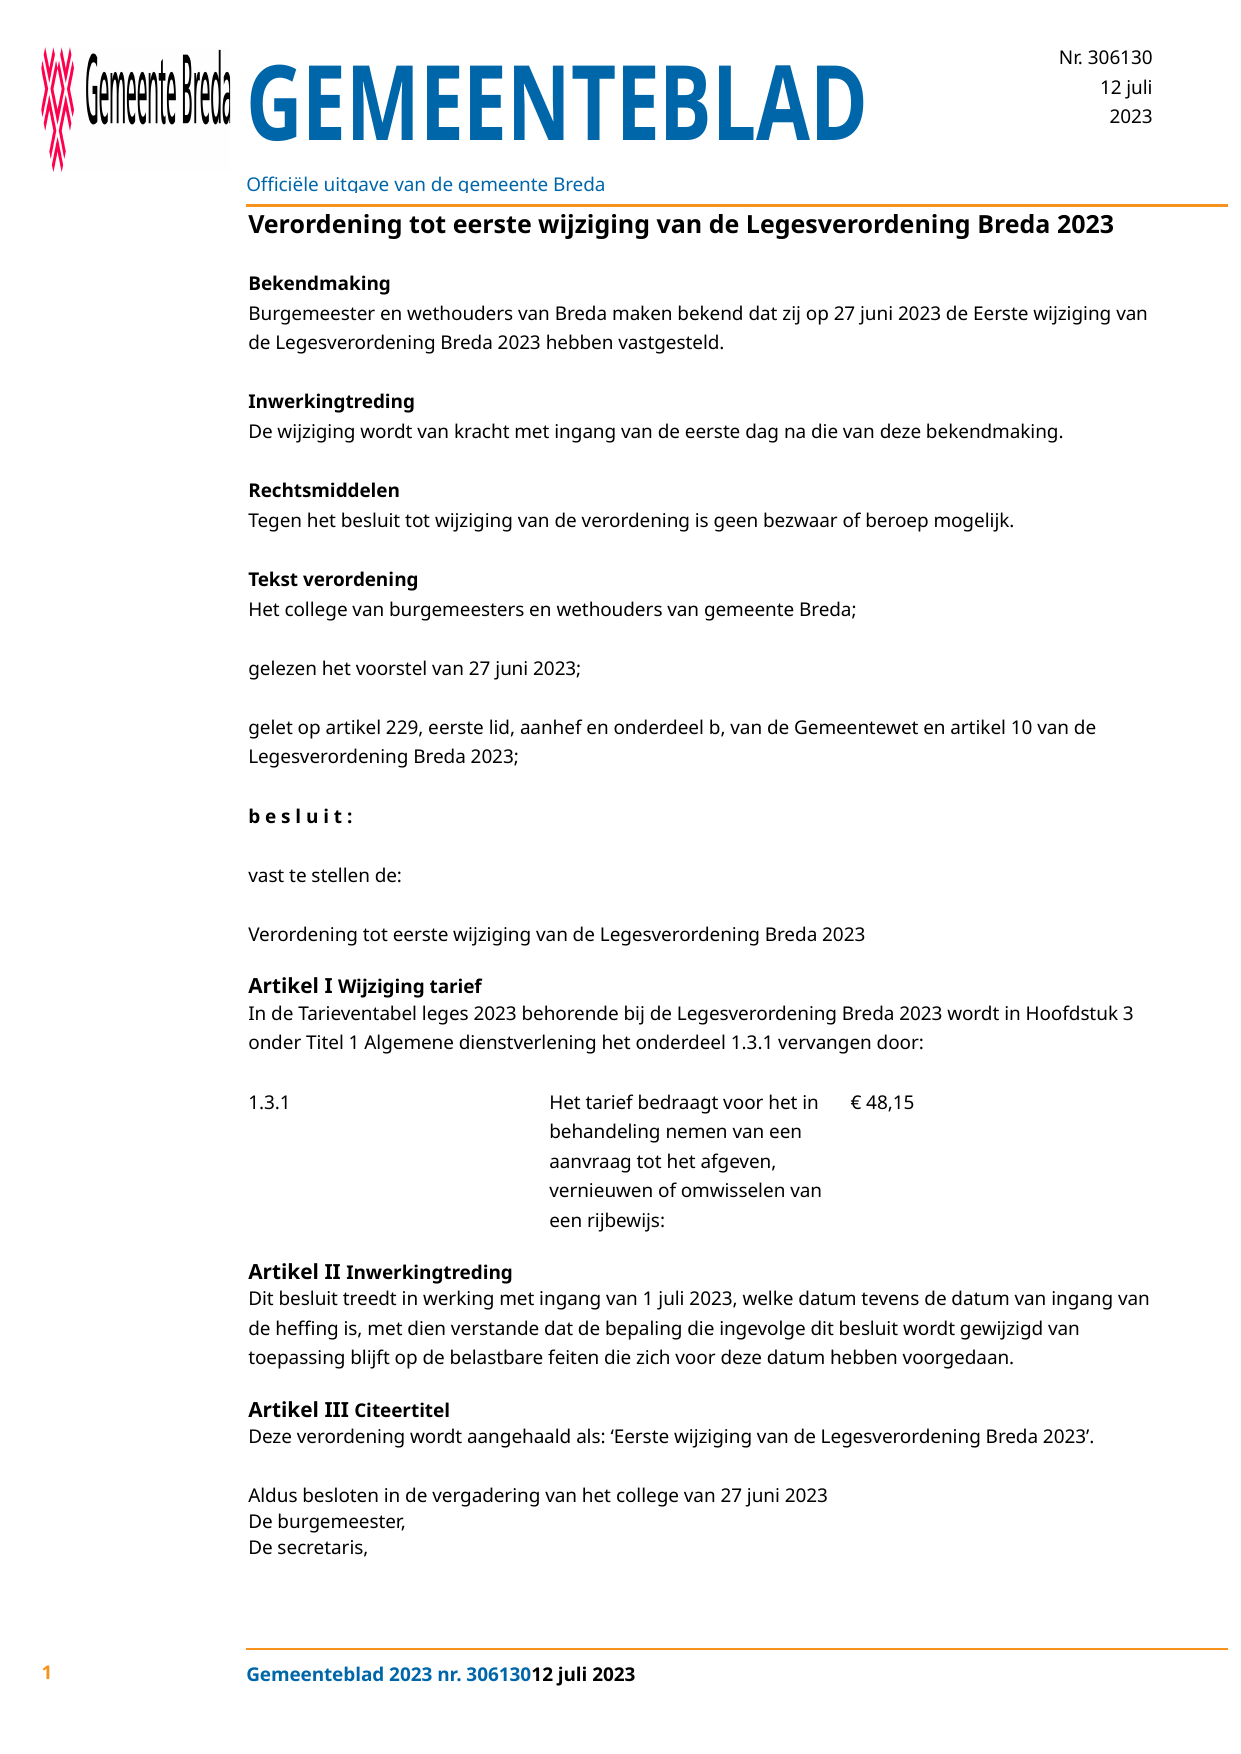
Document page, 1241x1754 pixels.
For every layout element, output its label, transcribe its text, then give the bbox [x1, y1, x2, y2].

text gelezen het voorstel van 27 juni 2023; [248, 655, 1152, 681]
text In de Tarieventabel leges 2023 behorende bij de Legesverordening Breda 2023 wordt in Hoofdstuk 3 onder Titel 1 Algemene dienstverlening het onderdeel 1.3.1 vervangen door: [248, 1000, 1152, 1055]
text Deze verordening wordt aangehaald als: ‘Eerste wijziging van de Legesverordening Breda 2023’. [248, 1423, 1152, 1449]
text Dit besluit treedt in werking met ingang van 1 juli 2023, welke datum tevens de datum van ingang van de heffing is, met dien verstande dat de bepaling die ingevolge dit besluit wordt gewijzigd van toepassing blijft op de belastbare feiten die zich voor deze datum hebben voorgedaan. [248, 1285, 1152, 1370]
text Rechtsmiddelen [248, 477, 1152, 503]
text Bekendmaking [248, 270, 1152, 296]
text gelet op artikel 229, eerste lid, aanhef en onderdeel b, van de Gemeentewet en artikel 10 van de Legesverordening Breda 2023; [248, 714, 1152, 769]
text Artikel II Inwerkingtreding [248, 1257, 1152, 1285]
text Het college van burgemeesters en wethouders van gemeente Breda; [248, 596, 1152, 621]
text Tekst verordening [248, 566, 1152, 592]
text b e s l u i t : [248, 803, 1152, 828]
table_header 1.3.1 [248, 1089, 549, 1233]
text Burgemeester en wethouders van Breda maken bekend dat zij op 27 juni 2023 de Eerste wijziging van de Legesverordening Breda 2023 hebben vastgesteld. [248, 300, 1152, 355]
table_header Het tarief bedraagt voor het in behandeling nemen van een aanvraag tot het afgeven, vernieuwen of omwisselen van een rijbewijs: [549, 1089, 850, 1233]
picture [41, 47, 231, 172]
text De secretaris, [248, 1534, 1152, 1560]
text Artikel III Citeertitel [248, 1395, 1152, 1423]
text Aldus besloten in de vergadering van het college van 27 juni 2023 [248, 1483, 1152, 1508]
text Inwerkingtreding [248, 389, 1152, 414]
text Verordening tot eerste wijziging van de Legesverordening Breda 2023 [248, 207, 1152, 241]
text Artikel I Wijziging tarief [248, 972, 1152, 1000]
text De wijziging wordt van kracht met ingang van de eerste dag na die van deze bekendmaking. [248, 418, 1152, 444]
text De burgemeester, [248, 1508, 1152, 1534]
text Verordening tot eerste wijziging van de Legesverordening Breda 2023 [248, 921, 1152, 947]
text vast te stellen de: [248, 862, 1152, 888]
text Tegen het besluit tot wijziging van de verordening is geen bezwaar of beroep mogelijk. [248, 507, 1152, 533]
table_header € 48,15 [850, 1089, 1152, 1233]
